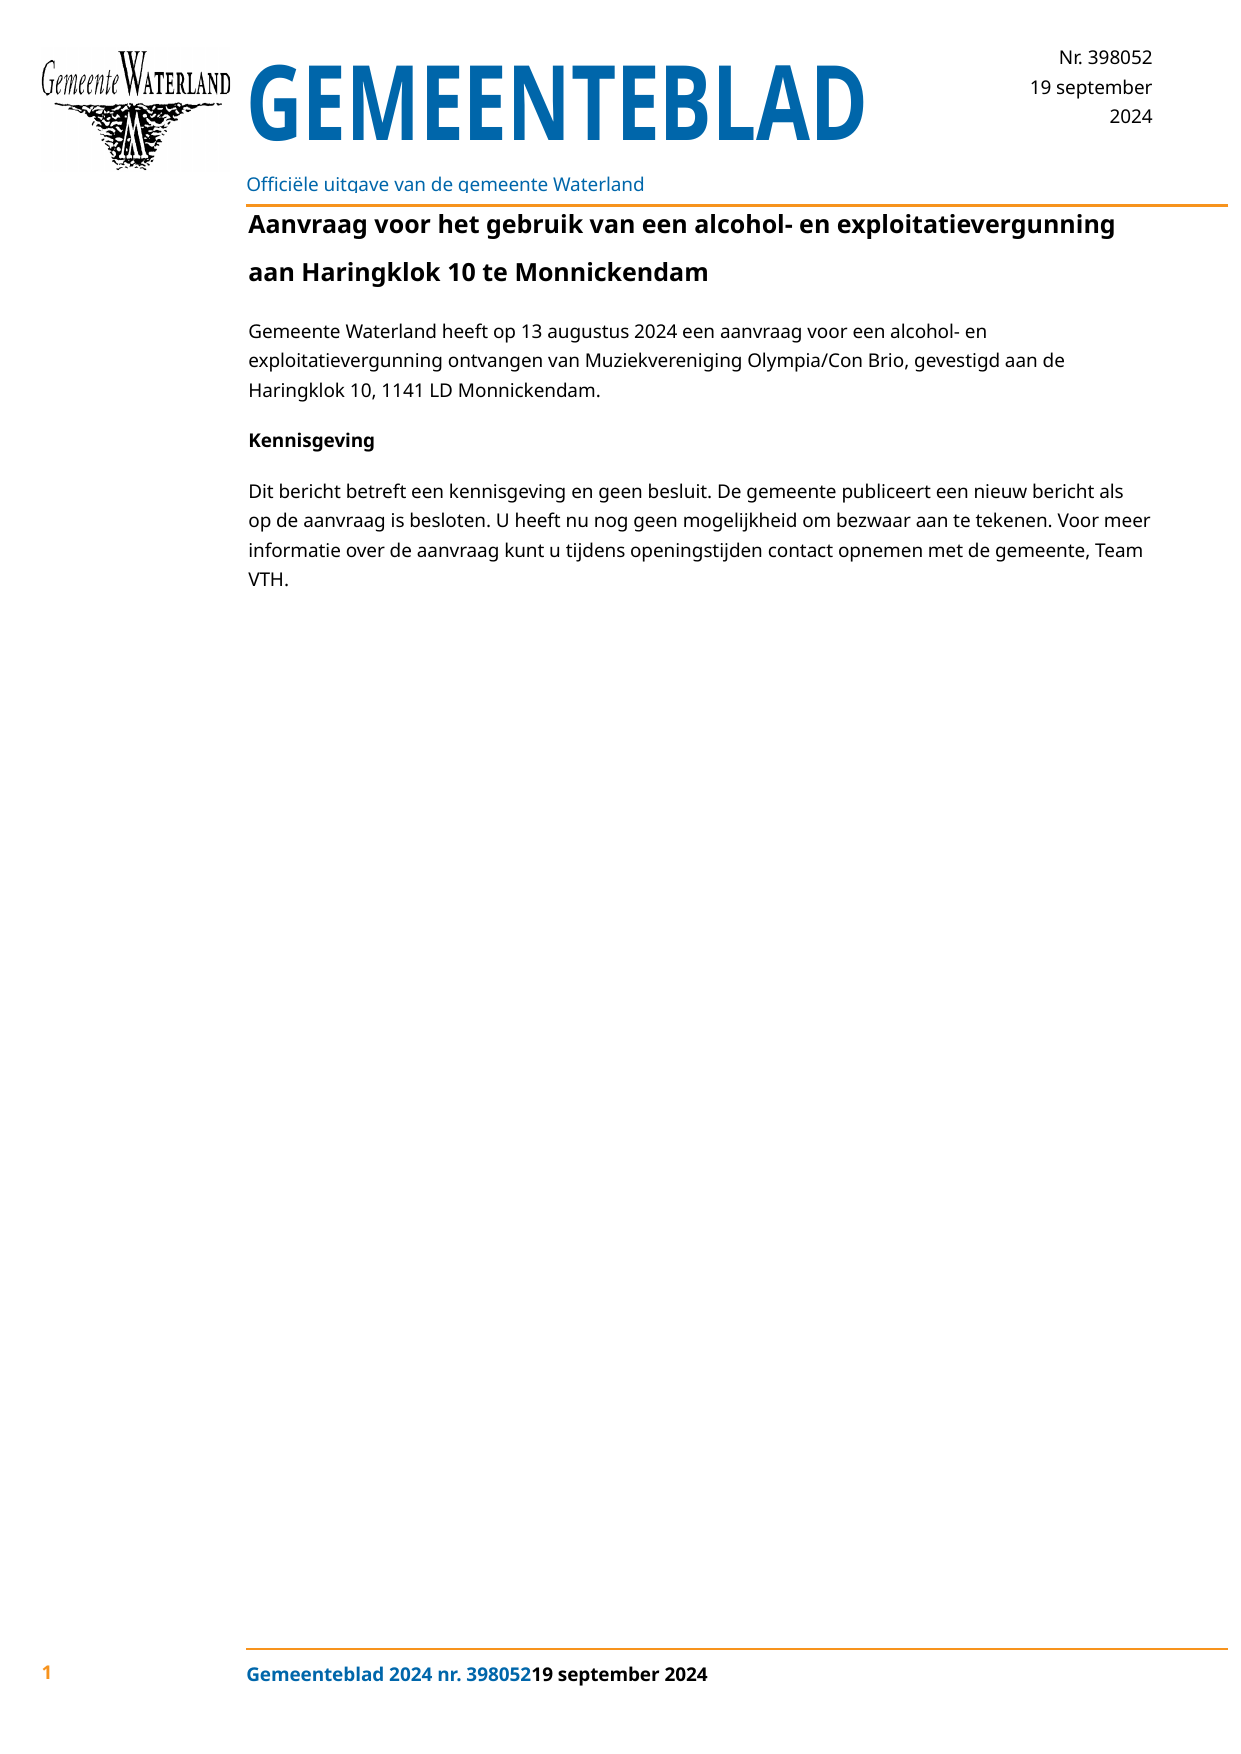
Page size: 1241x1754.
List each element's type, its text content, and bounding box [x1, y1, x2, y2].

text Dit bericht betreft een kennisgeving en geen besluit. De gemeente publiceert een nieuw bericht als op de aanvraag is besloten. U heeft nu nog geen mogelijkheid om bezwaar aan te tekenen. Voor meer informatie over de aanvraag kunt u tijdens openingstijden contact opnemen met de gemeente, Team VTH. [248, 478, 1152, 592]
picture [41, 47, 231, 172]
text Aanvraag voor het gebruik van een alcohol- en exploitatievergunning aan Haringklok 10 te Monnickendam [248, 207, 1152, 288]
text Gemeente Waterland heeft op 13 augustus 2024 een aanvraag voor een alcohol- en exploitatievergunning ontvangen van Muziekvereniging Olympia/Con Brio, gevestigd aan de Haringklok 10, 1141 LD Monnickendam. [248, 318, 1152, 403]
text Kennisgeving [248, 427, 1152, 453]
